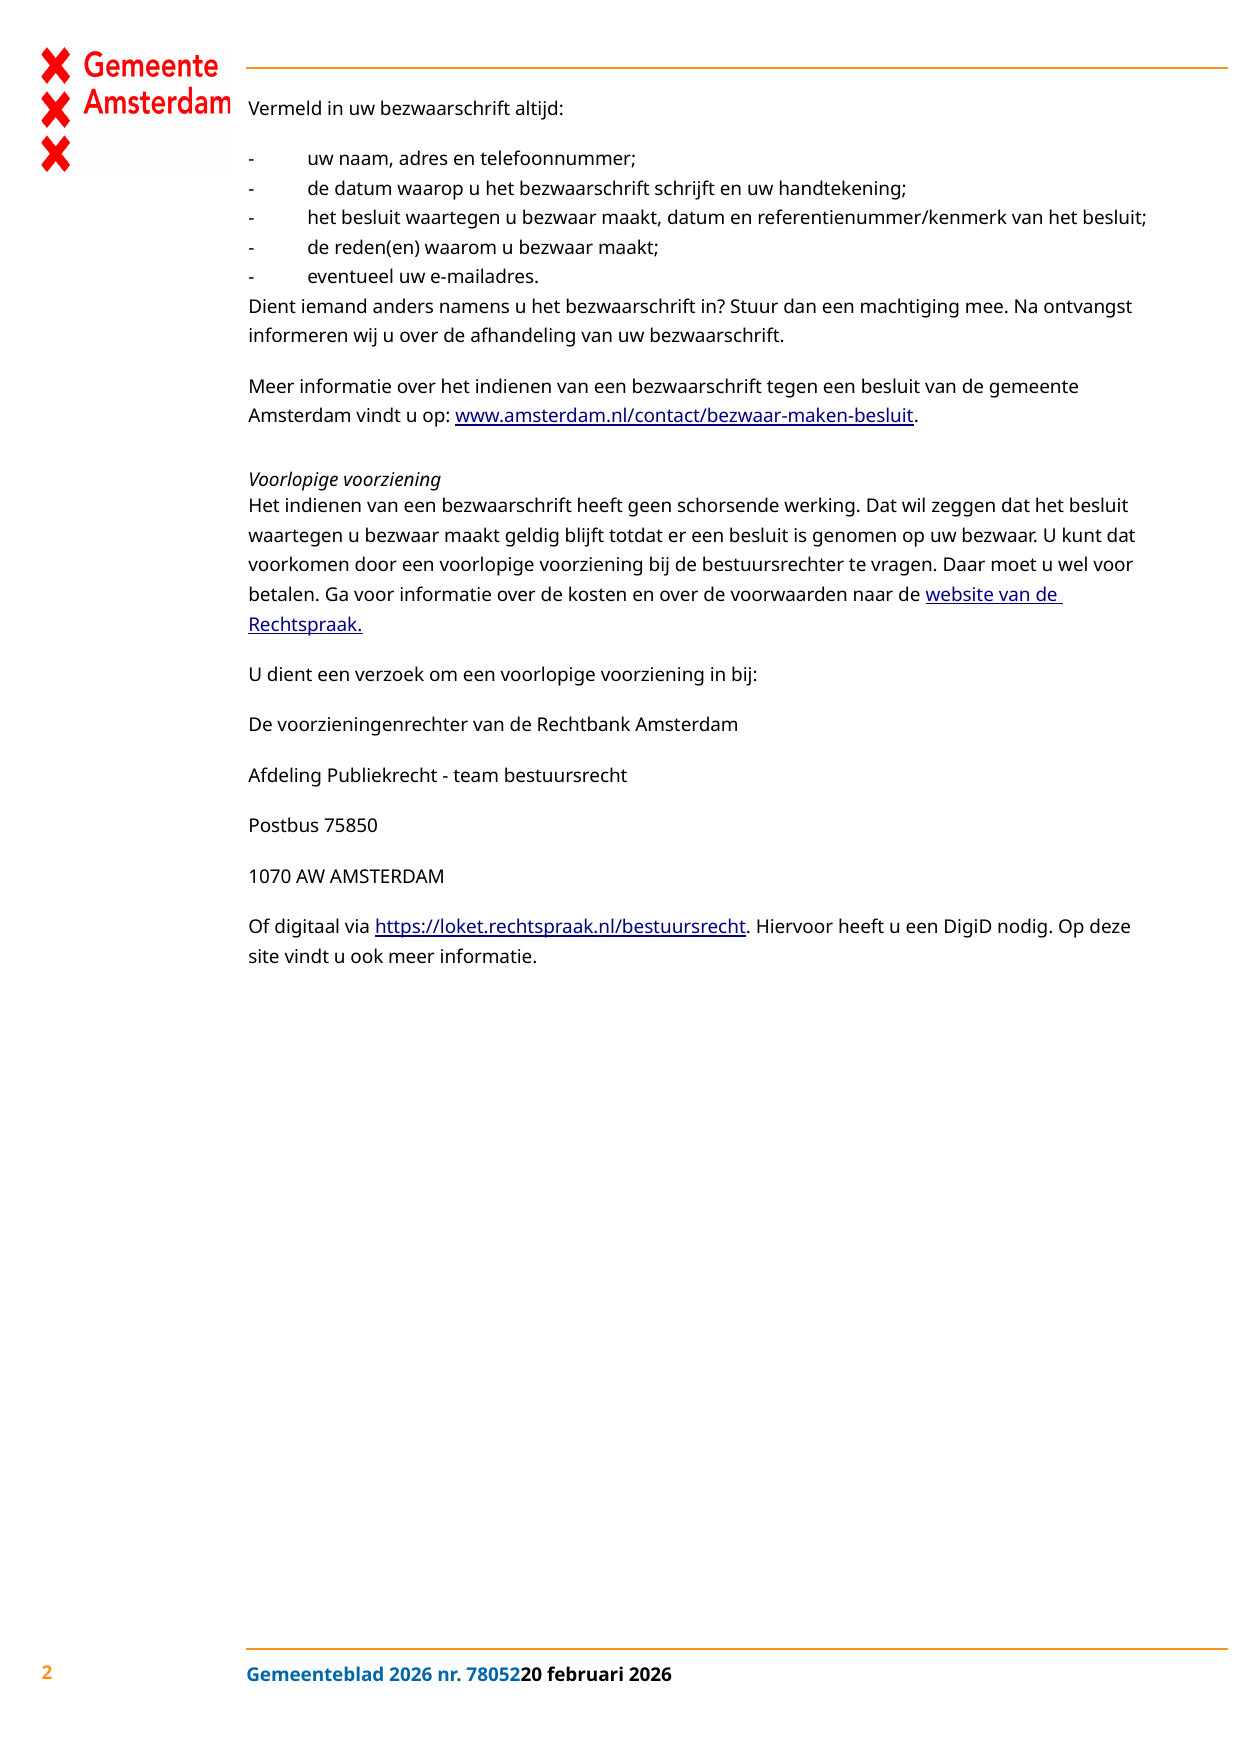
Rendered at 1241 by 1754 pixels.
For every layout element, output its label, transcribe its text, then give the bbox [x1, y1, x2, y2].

picture [41, 47, 231, 172]
list het besluit waartegen u bezwaar maakt, datum en referentienummer/kenmerk van het besluit; [248, 204, 1152, 230]
list de datum waarop u het bezwaarschrift schrijft en uw handtekening; [248, 175, 1152, 201]
text De voorzieningenrechter van de Rechtbank Amsterdam [248, 712, 1152, 737]
text Voorlopige voorziening [248, 467, 1152, 492]
text Het indienen van een bezwaarschrift heeft geen schorsende werking. Dat wil zeggen dat het besluit waartegen u bezwaar maakt geldig blijft totdat er een besluit is genomen op uw bezwaar. U kunt dat voorkomen door een voorlopige voorziening bij de bestuursrechter te vragen. Daar moet u wel voor betalen. Ga voor informatie over de kosten en over de voorwaarden naar de website van de Rechtspraak. [248, 492, 1152, 636]
text Afdeling Publiekrecht - team bestuursrecht [248, 762, 1152, 788]
text Meer informatie over het indienen van een bezwaarschrift tegen een besluit van de gemeente Amsterdam vindt u op: www.amsterdam.nl/contact/bezwaar-maken-besluit. [248, 373, 1152, 428]
text Vermeld in uw bezwaarschrift altijd: [248, 95, 1152, 121]
list uw naam, adres en telefoonnummer; [248, 145, 1152, 171]
list de reden(en) waarom u bezwaar maakt; [248, 234, 1152, 260]
text Postbus 75850 [248, 812, 1152, 838]
text U dient een verzoek om een voorlopige voorziening in bij: [248, 661, 1152, 687]
list eventueel uw e-mailadres. [248, 263, 1152, 289]
text Dient iemand anders namens u het bezwaarschrift in? Stuur dan een machtiging mee. Na ontvangst informeren wij u over de afhandeling van uw bezwaarschrift. [248, 293, 1152, 348]
text 1070 AW AMSTERDAM [248, 863, 1152, 888]
text Of digitaal via https://loket.rechtspraak.nl/bestuursrecht. Hiervoor heeft u een DigiD nodig. Op deze site vindt u ook meer informatie. [248, 913, 1152, 968]
